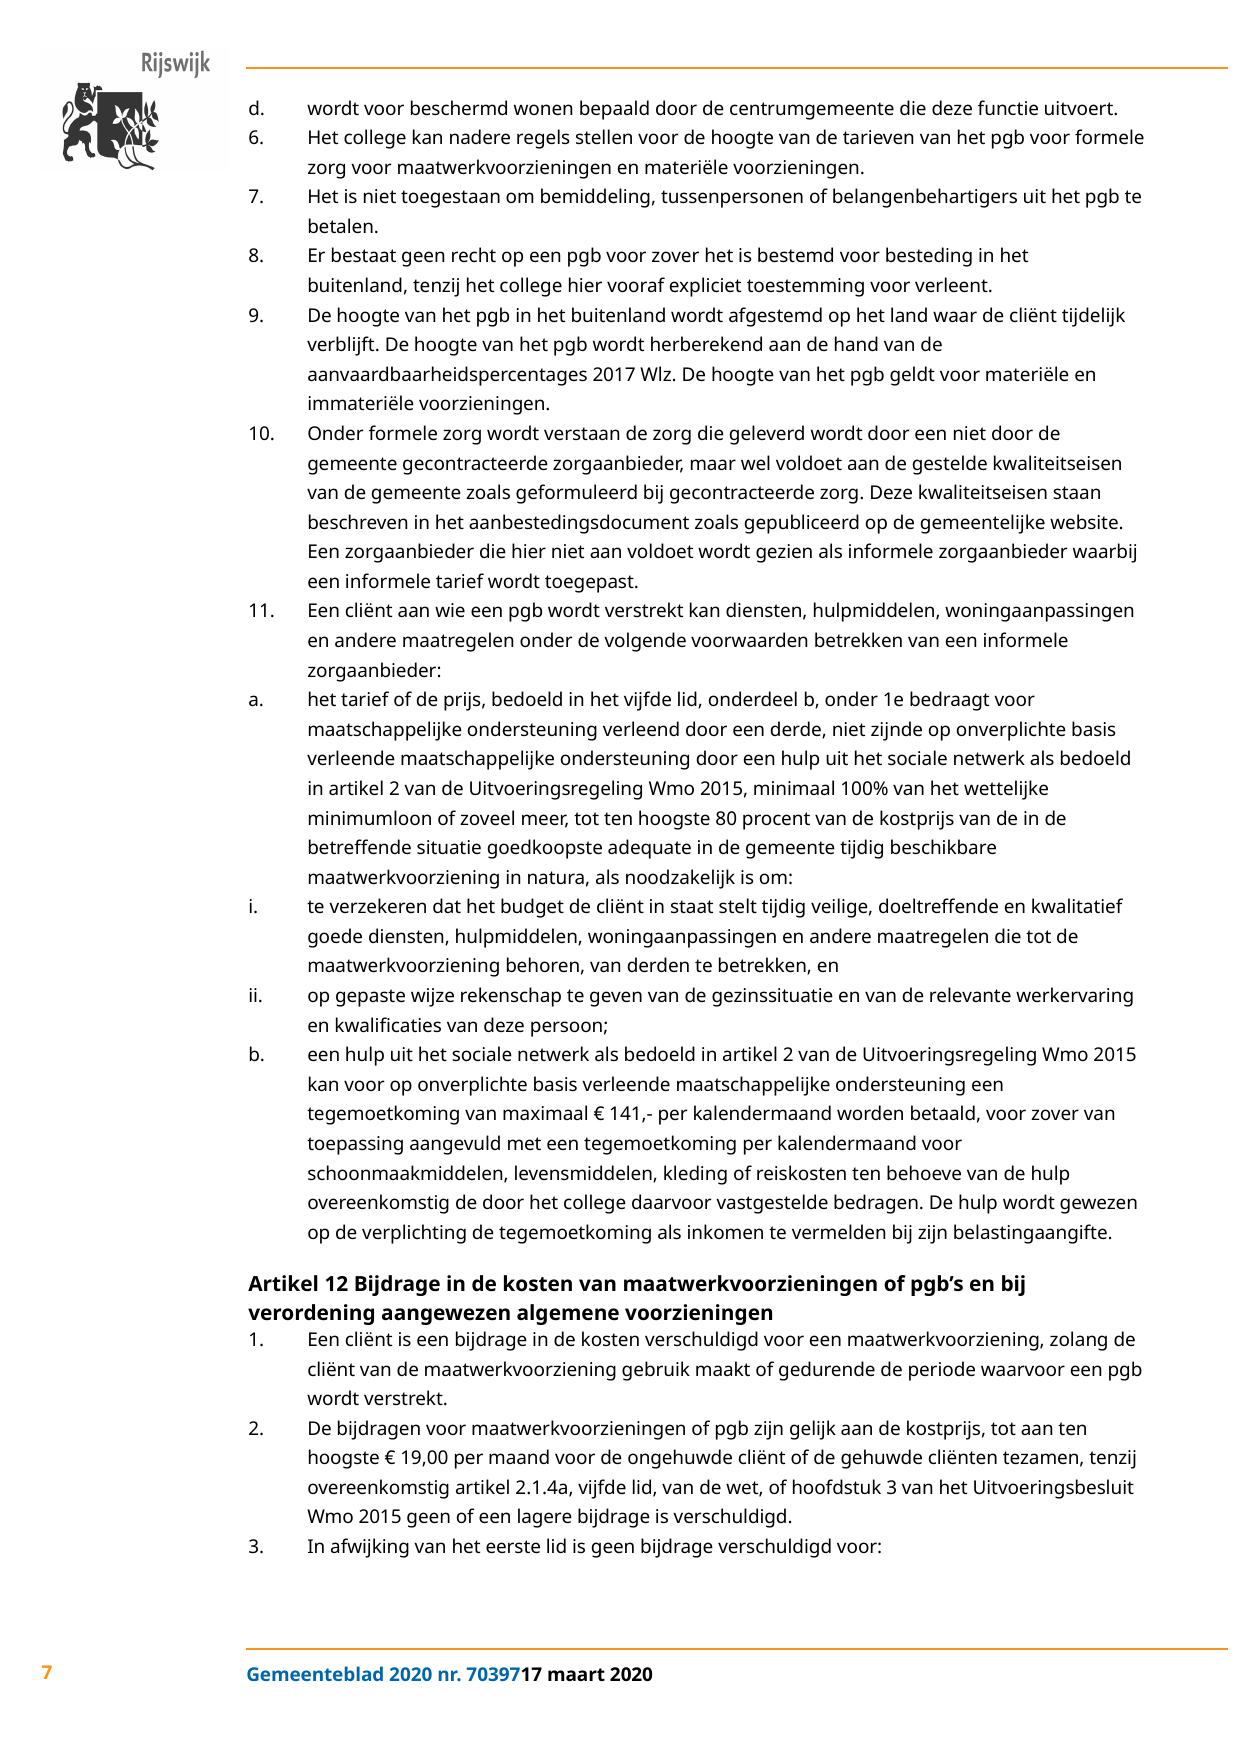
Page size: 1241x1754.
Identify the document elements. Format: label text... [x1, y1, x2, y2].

list Het is niet toegestaan om bemiddeling, tussenpersonen of belangenbehartigers uit het pgb te betalen. [248, 183, 1152, 239]
list Een cliënt is een bijdrage in de kosten verschuldigd voor een maatwerkvoorziening, zolang de cliënt van de maatwerkvoorziening gebruik maakt of gedurende de periode waarvoor een pgb wordt verstrekt. [248, 1326, 1152, 1411]
picture [41, 47, 231, 172]
list wordt voor beschermd wonen bepaald door de centrumgemeente die deze functie uitvoert. [248, 95, 1152, 121]
list buitenland, tenzij het college hier vooraf expliciet toestemming voor verleent. [248, 272, 1152, 298]
text Artikel 12 Bijdrage in de kosten van maatwerkvoorzieningen of pgb’s en bij verordening aangewezen algemene voorzieningen [248, 1269, 1152, 1326]
list te verzekeren dat het budget de cliënt in staat stelt tijdig veilige, doeltreffende en kwalitatief goede diensten, hulpmiddelen, woningaanpassingen en andere maatregelen die tot de maatwerkvoorziening behoren, van derden te betrekken, en [248, 893, 1152, 978]
list het tarief of de prijs, bedoeld in het vijfde lid, onderdeel b, onder 1e bedraagt voor maatschappelijke ondersteuning verleend door een derde, niet zijnde op onverplichte basis verleende maatschappelijke ondersteuning door een hulp uit het sociale netwerk als bedoeld in artikel 2 van de Uitvoeringsregeling Wmo 2015, minimaal 100% van het wettelijke minimumloon of zoveel meer, tot ten hoogste 80 procent van de kostprijs van de in de betreffende situatie goedkoopste adequate in de gemeente tijdig beschikbare maatwerkvoorziening in natura, als noodzakelijk is om: [248, 686, 1152, 890]
list Het college kan nadere regels stellen voor de hoogte van de tarieven van het pgb voor formele zorg voor maatwerkvoorzieningen en materiële voorzieningen. [248, 124, 1152, 180]
list Onder formele zorg wordt verstaan de zorg die geleverd wordt door een niet door de gemeente gecontracteerde zorgaanbieder, maar wel voldoet aan de gestelde kwaliteitseisen van de gemeente zoals geformuleerd bij gecontracteerde zorg. Deze kwaliteitseisen staan beschreven in het aanbestedingsdocument zoals gepubliceerd op de gemeentelijke website. Een zorgaanbieder die hier niet aan voldoet wordt gezien als informele zorgaanbieder waarbij een informele tarief wordt toegepast. [248, 420, 1152, 594]
list Er bestaat geen recht op een pgb voor zover het is bestemd voor besteding in het [248, 243, 1152, 268]
list op gepaste wijze rekenschap te geven van de gezinssituatie en van de relevante werkervaring en kwalificaties van deze persoon; [248, 982, 1152, 1038]
list een hulp uit het sociale netwerk als bedoeld in artikel 2 van de Uitvoeringsregeling Wmo 2015 kan voor op onverplichte basis verleende maatschappelijke ondersteuning een tegemoetkoming van maximaal € 141,- per kalendermaand worden betaald, voor zover van toepassing aangevuld met een tegemoetkoming per kalendermaand voor schoonmaakmiddelen, levensmiddelen, kleding of reiskosten ten behoeve van de hulp overeenkomstig de door het college daarvoor vastgestelde bedragen. De hulp wordt gewezen op de verplichting de tegemoetkoming als inkomen te vermelden bij zijn belastingaangifte. [248, 1041, 1152, 1245]
list In afwijking van het eerste lid is geen bijdrage verschuldigd voor: [248, 1533, 1152, 1559]
list De bijdragen voor maatwerkvoorzieningen of pgb zijn gelijk aan de kostprijs, tot aan ten hoogste € 19,00 per maand voor de ongehuwde cliënt of de gehuwde cliënten tezamen, tenzij overeenkomstig artikel 2.1.4a, vijfde lid, van de wet, of hoofdstuk 3 van het Uitvoeringsbesluit Wmo 2015 geen of een lagere bijdrage is verschuldigd. [248, 1415, 1152, 1529]
list De hoogte van het pgb in het buitenland wordt afgestemd op het land waar de cliënt tijdelijk verblijft. De hoogte van het pgb wordt herberekend aan de hand van de aanvaardbaarheidspercentages 2017 Wlz. De hoogte van het pgb geldt voor materiële en immateriële voorzieningen. [248, 302, 1152, 416]
list Een cliënt aan wie een pgb wordt verstrekt kan diensten, hulpmiddelen, woningaanpassingen en andere maatregelen onder de volgende voorwaarden betrekken van een informele zorgaanbieder: [248, 598, 1152, 683]
